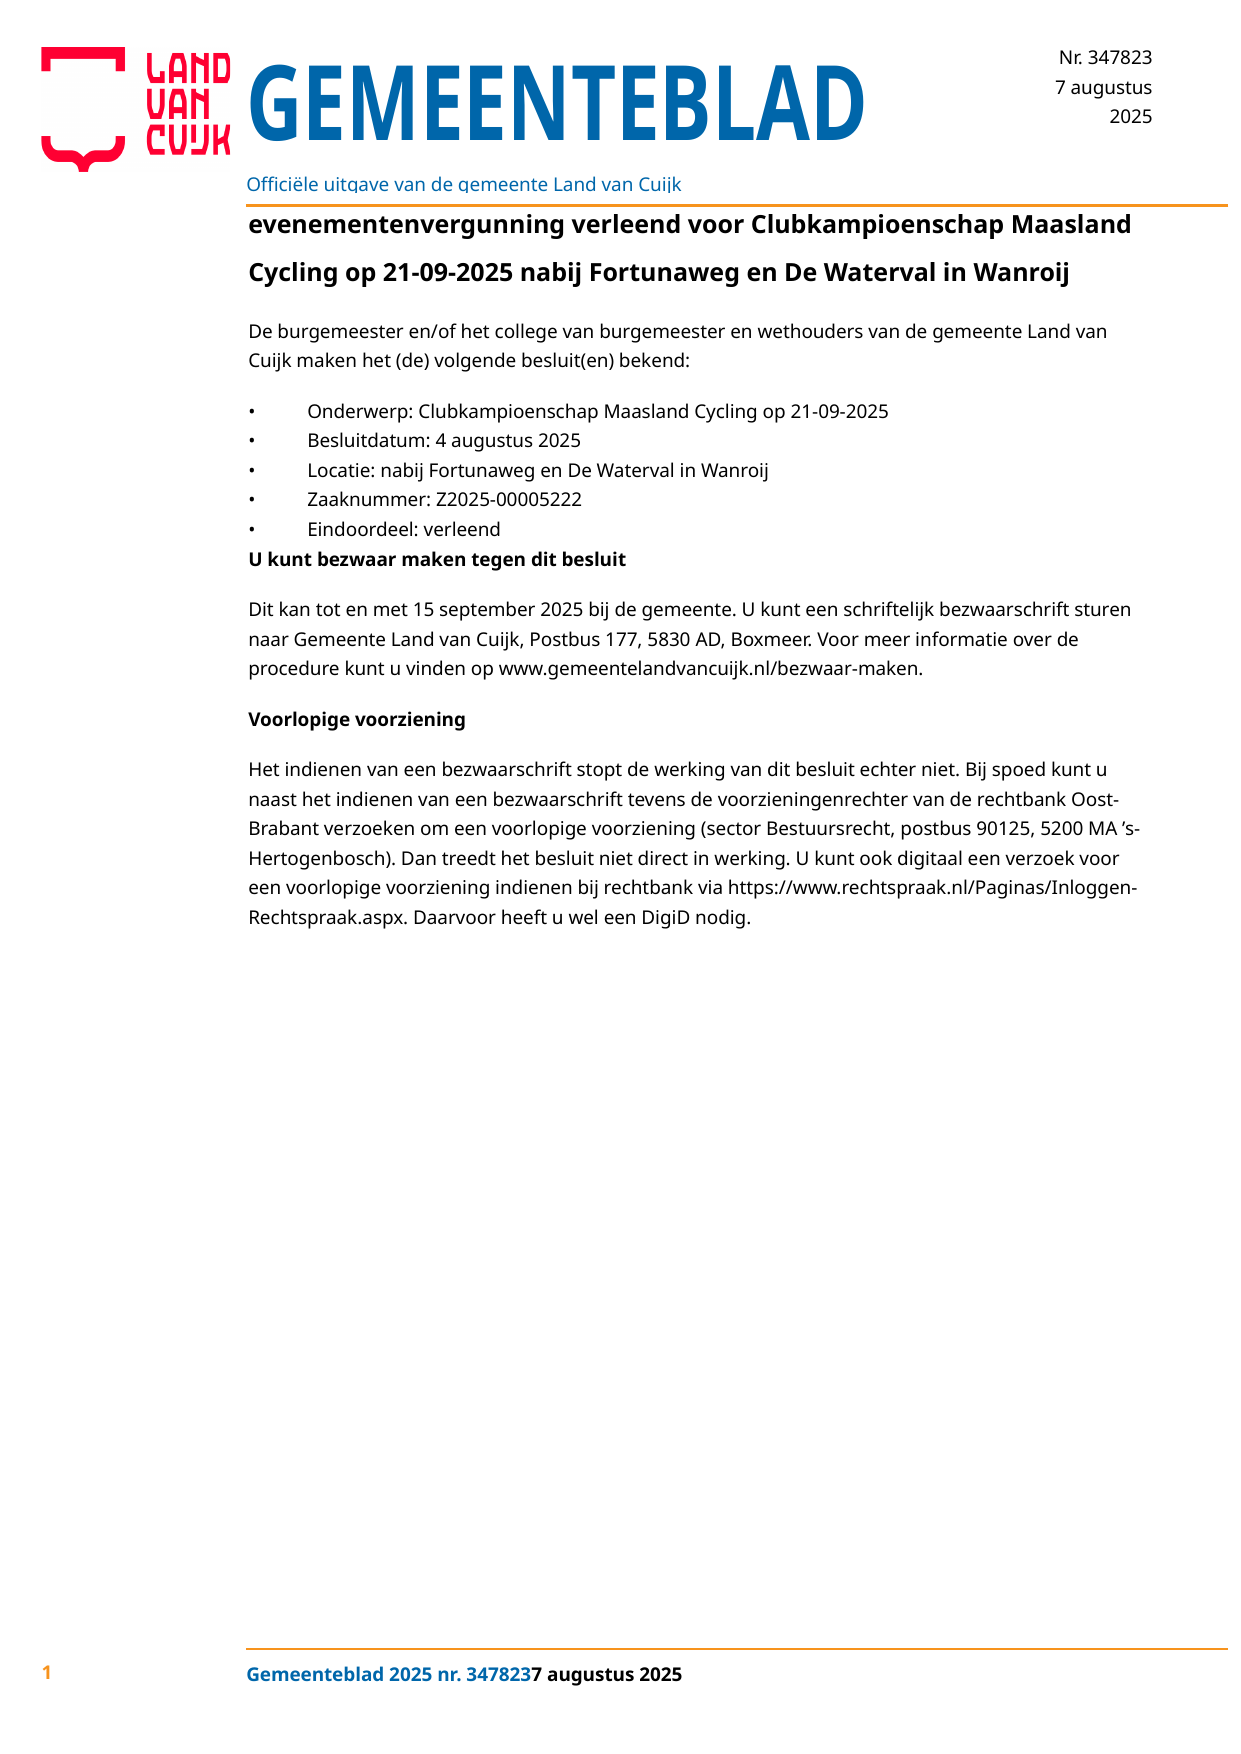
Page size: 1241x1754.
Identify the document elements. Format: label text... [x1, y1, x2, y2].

text Voorlopige voorziening [248, 706, 1152, 732]
picture [41, 47, 231, 172]
list Onderwerp: Clubkampioenschap Maasland Cycling op 21-09-2025 [248, 398, 1152, 424]
text Het indienen van een bezwaarschrift stopt de werking van dit besluit echter niet. Bij spoed kunt u naast het indienen van een bezwaarschrift tevens de voorzieningenrechter van de rechtbank Oost-Brabant verzoeken om een voorlopige voorziening (sector Bestuursrecht, postbus 90125, 5200 MA ’s-Hertogenbosch). Dan treedt het besluit niet direct in werking. U kunt ook digitaal een verzoek voor een voorlopige voorziening indienen bij rechtbank via https://www.rechtspraak.nl/Paginas/Inloggen-Rechtspraak.aspx. Daarvoor heeft u wel een DigiD nodig. [248, 756, 1152, 930]
text Dit kan tot en met 15 september 2025 bij de gemeente. U kunt een schriftelijk bezwaarschrift sturen naar Gemeente Land van Cuijk, Postbus 177, 5830 AD, Boxmeer. Voor meer informatie over de procedure kunt u vinden op www.gemeentelandvancuijk.nl/bezwaar-maken. [248, 596, 1152, 681]
text evenementenvergunning verleend voor Clubkampioenschap Maasland Cycling op 21-09-2025 nabij Fortunaweg en De Waterval in Wanroij [248, 207, 1152, 288]
list Besluitdatum: 4 augustus 2025 [248, 427, 1152, 453]
list Locatie: nabij Fortunaweg en De Waterval in Wanroij [248, 457, 1152, 483]
text De burgemeester en/of het college van burgemeester en wethouders van de gemeente Land van Cuijk maken het (de) volgende besluit(en) bekend: [248, 318, 1152, 373]
list Eindoordeel: verleend [248, 516, 1152, 542]
text U kunt bezwaar maken tegen dit besluit [248, 546, 1152, 572]
list Zaaknummer: Z2025-00005222 [248, 487, 1152, 512]
